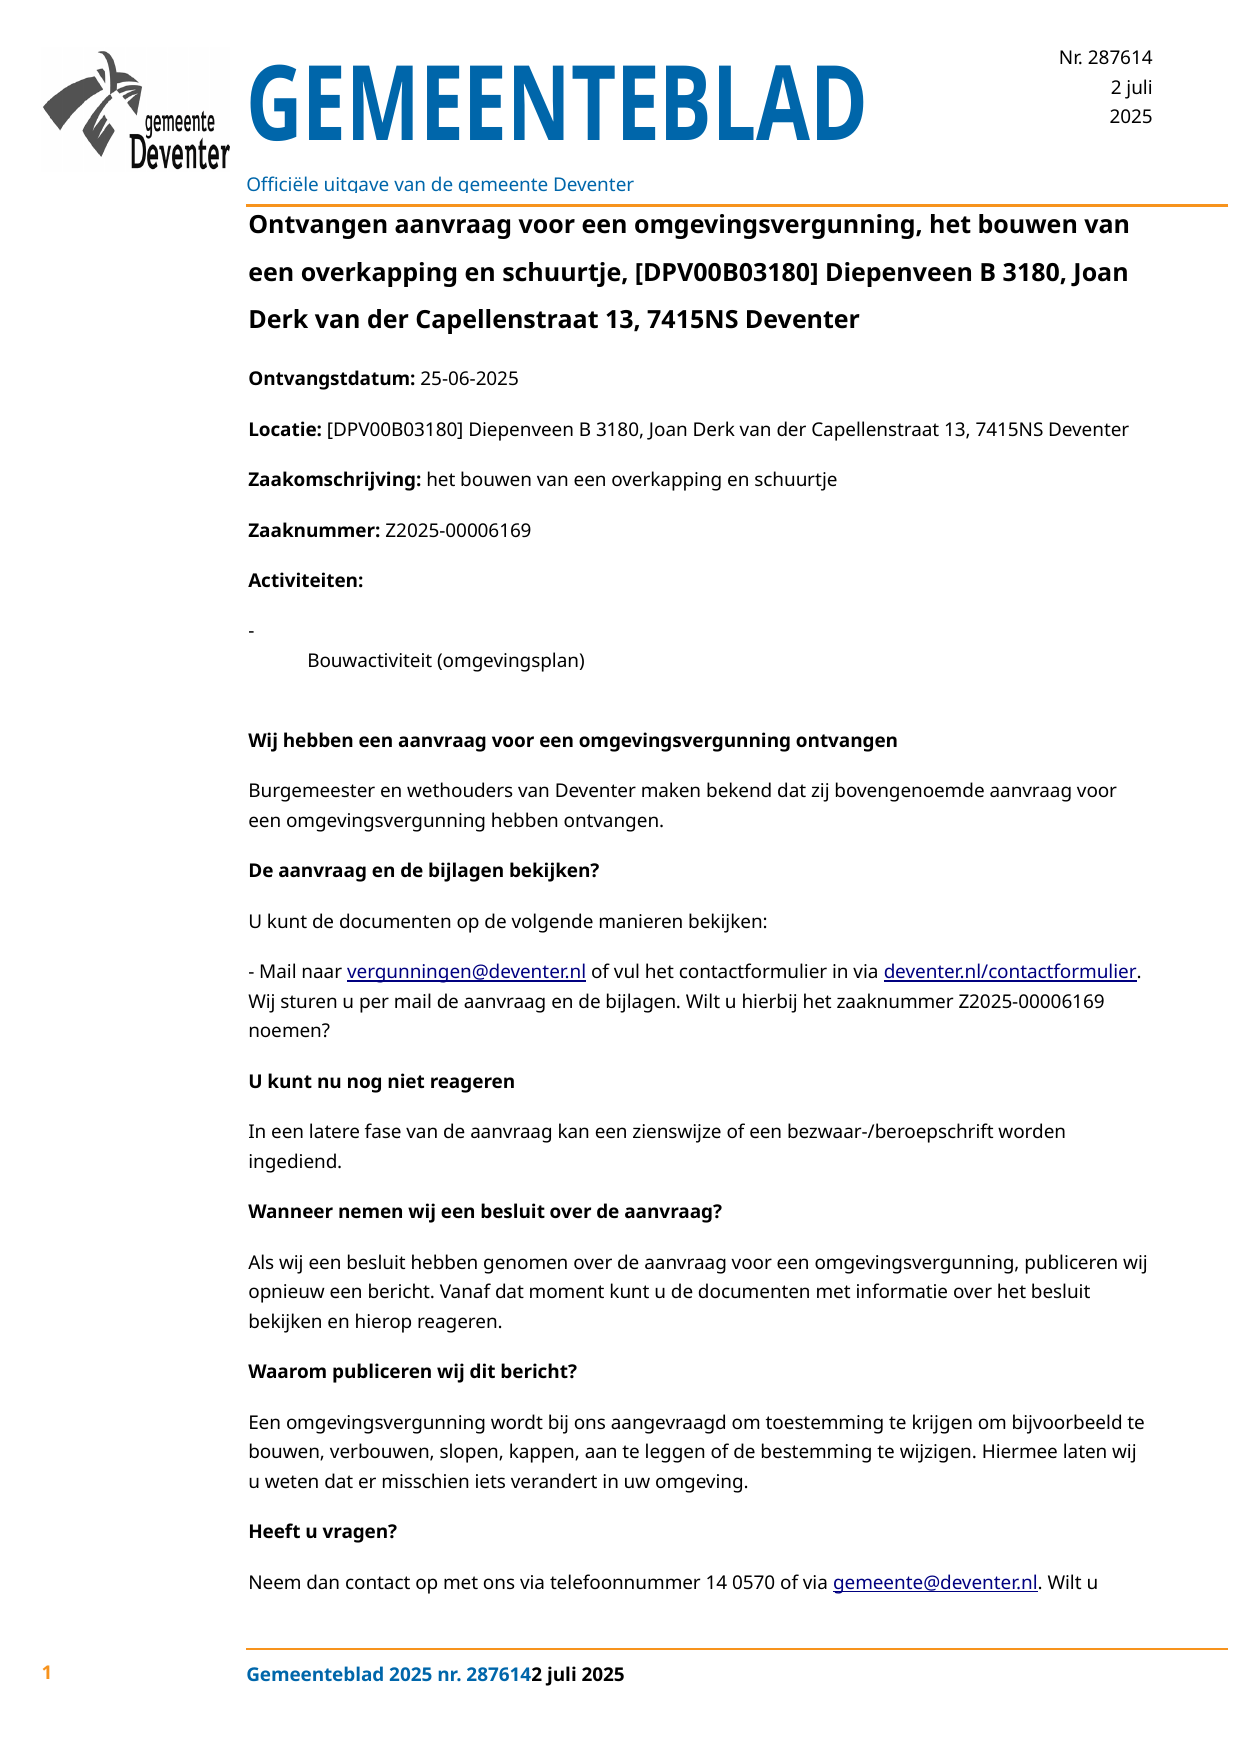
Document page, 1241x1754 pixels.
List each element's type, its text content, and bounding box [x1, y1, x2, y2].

list Bouwactiviteit (omgevingsplan) [248, 647, 1152, 673]
text Ontvangstdatum: 25-06-2025 [248, 366, 1152, 391]
text Als wij een besluit hebben genomen over de aanvraag voor een omgevingsvergunning, publiceren wij opnieuw een bericht. Vanaf dat moment kunt u de documenten met informatie over het besluit bekijken en hierop reageren. [248, 1249, 1152, 1334]
text - Mail naar vergunningen@deventer.nl of vul het contactformulier in via deventer.nl/contactformulier. Wij sturen u per mail de aanvraag en de bijlagen. Wilt u hierbij het zaaknummer Z2025-00006169 noemen? [248, 958, 1152, 1043]
text De aanvraag en de bijlagen bekijken? [248, 858, 1152, 883]
text U kunt nu nog niet reageren [248, 1068, 1152, 1094]
picture [41, 47, 231, 172]
text In een latere fase van de aanvraag kan een zienswijze of een bezwaar-/beroepschrift worden ingediend. [248, 1118, 1152, 1174]
text Heeft u vragen? [248, 1518, 1152, 1544]
text Wanneer nemen wij een besluit over de aanvraag? [248, 1198, 1152, 1224]
text Locatie: [DPV00B03180] Diepenveen B 3180, Joan Derk van der Capellenstraat 13, 7415NS Deventer [248, 416, 1152, 442]
text Waarom publiceren wij dit bericht? [248, 1358, 1152, 1384]
text Burgemeester en wethouders van Deventer maken bekend dat zij bovengenoemde aanvraag voor een omgevingsvergunning hebben ontvangen. [248, 778, 1152, 833]
text Activiteiten: [248, 567, 1152, 593]
text Zaaknummer: Z2025-00006169 [248, 517, 1152, 542]
text Een omgevingsvergunning wordt bij ons aangevraagd om toestemming te krijgen om bijvoorbeeld te bouwen, verbouwen, slopen, kappen, aan te leggen of de bestemming te wijzigen. Hiermee laten wij u weten dat er misschien iets verandert in uw omgeving. [248, 1409, 1152, 1494]
text Zaakomschrijving: het bouwen van een overkapping en schuurtje [248, 466, 1152, 492]
text U kunt de documenten op de volgende manieren bekijken: [248, 908, 1152, 934]
text Wij hebben een aanvraag voor een omgevingsvergunning ontvangen [248, 727, 1152, 753]
text Neem dan contact op met ons via telefoonnummer 14 0570 of via gemeente@deventer.nl. Wilt u [248, 1569, 1152, 1594]
text Ontvangen aanvraag voor een omgevingsvergunning, het bouwen van een overkapping en schuurtje, [DPV00B03180] Diepenveen B 3180, Joan Derk van der Capellenstraat 13, 7415NS Deventer [248, 207, 1152, 336]
